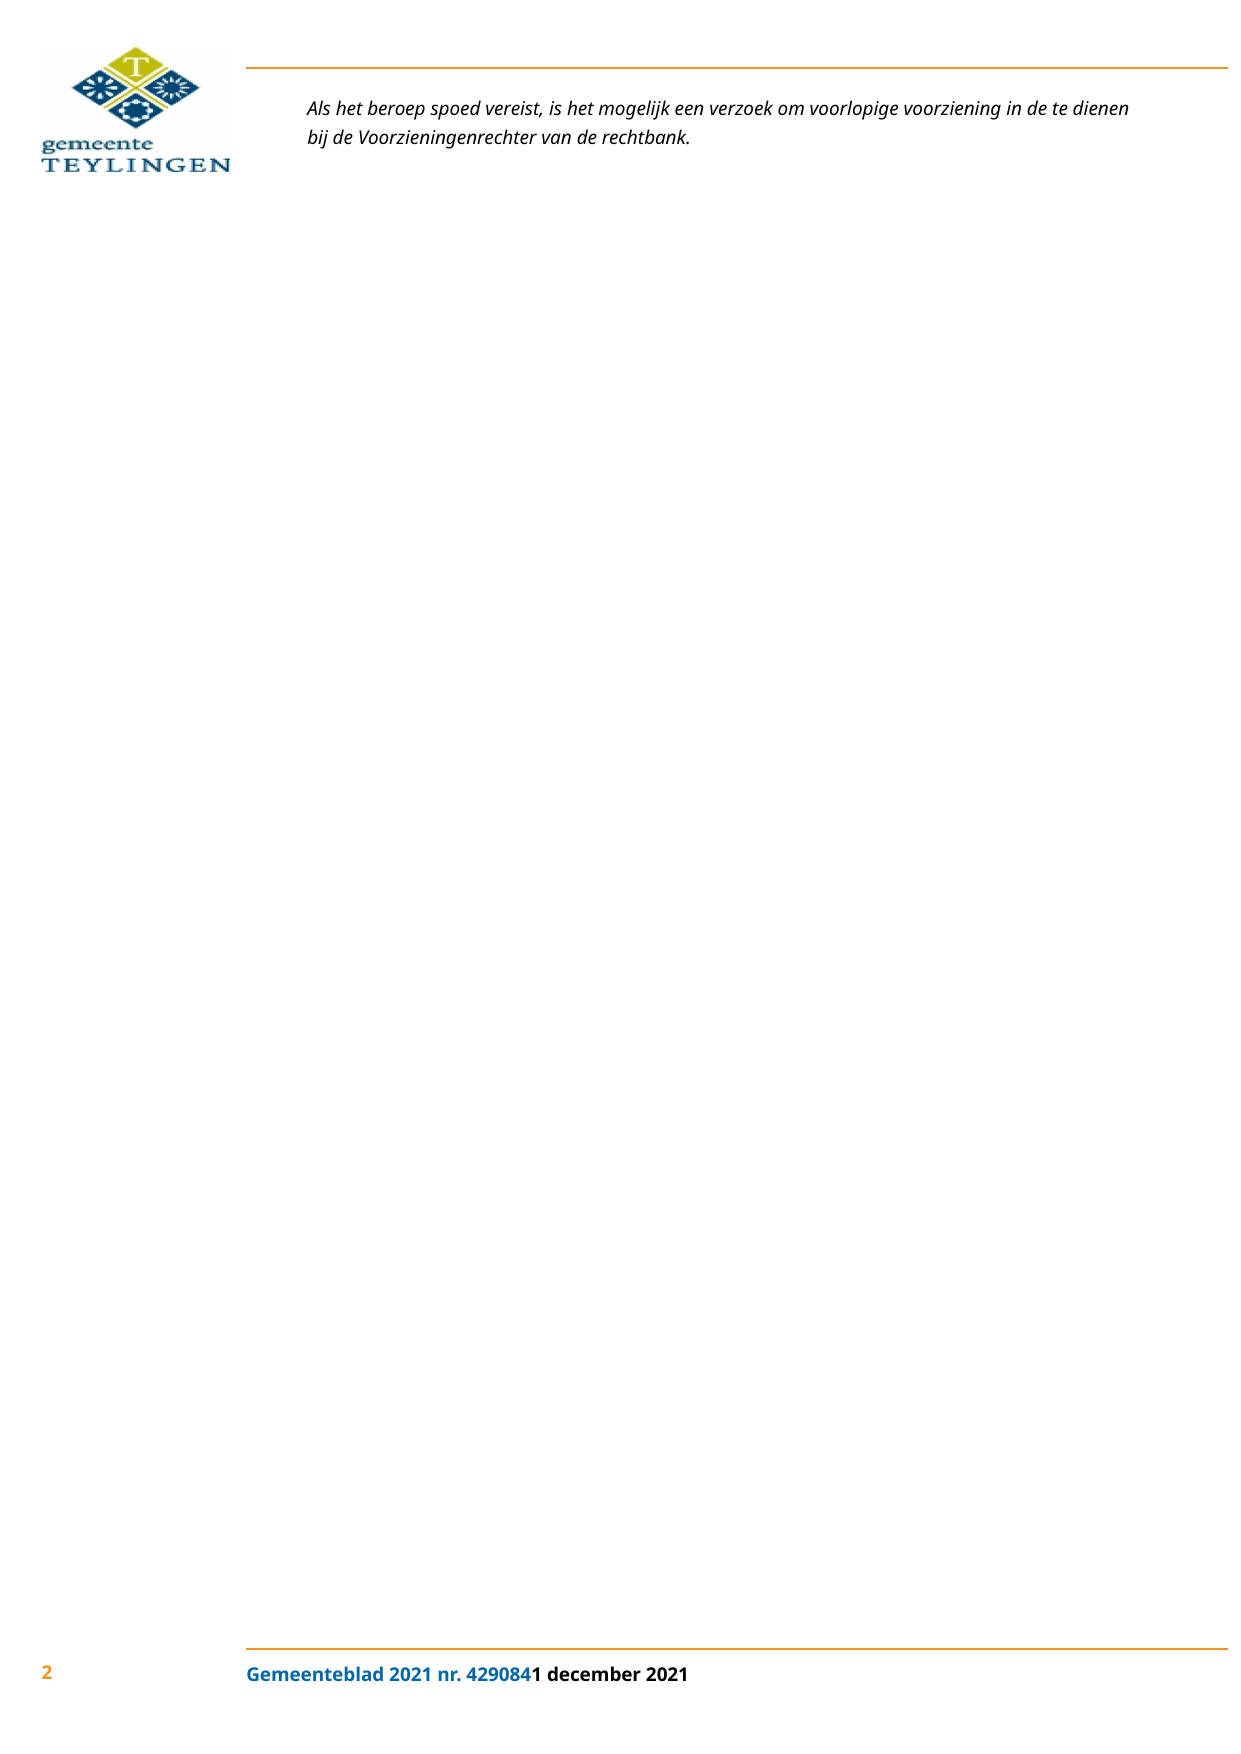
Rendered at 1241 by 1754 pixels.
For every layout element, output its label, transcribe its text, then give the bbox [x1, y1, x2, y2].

list Als het beroep spoed vereist, is het mogelijk een verzoek om voorlopige voorziening in de te dienen bij de Voorzieningenrechter van de rechtbank. [248, 95, 1152, 150]
picture [41, 47, 231, 172]
